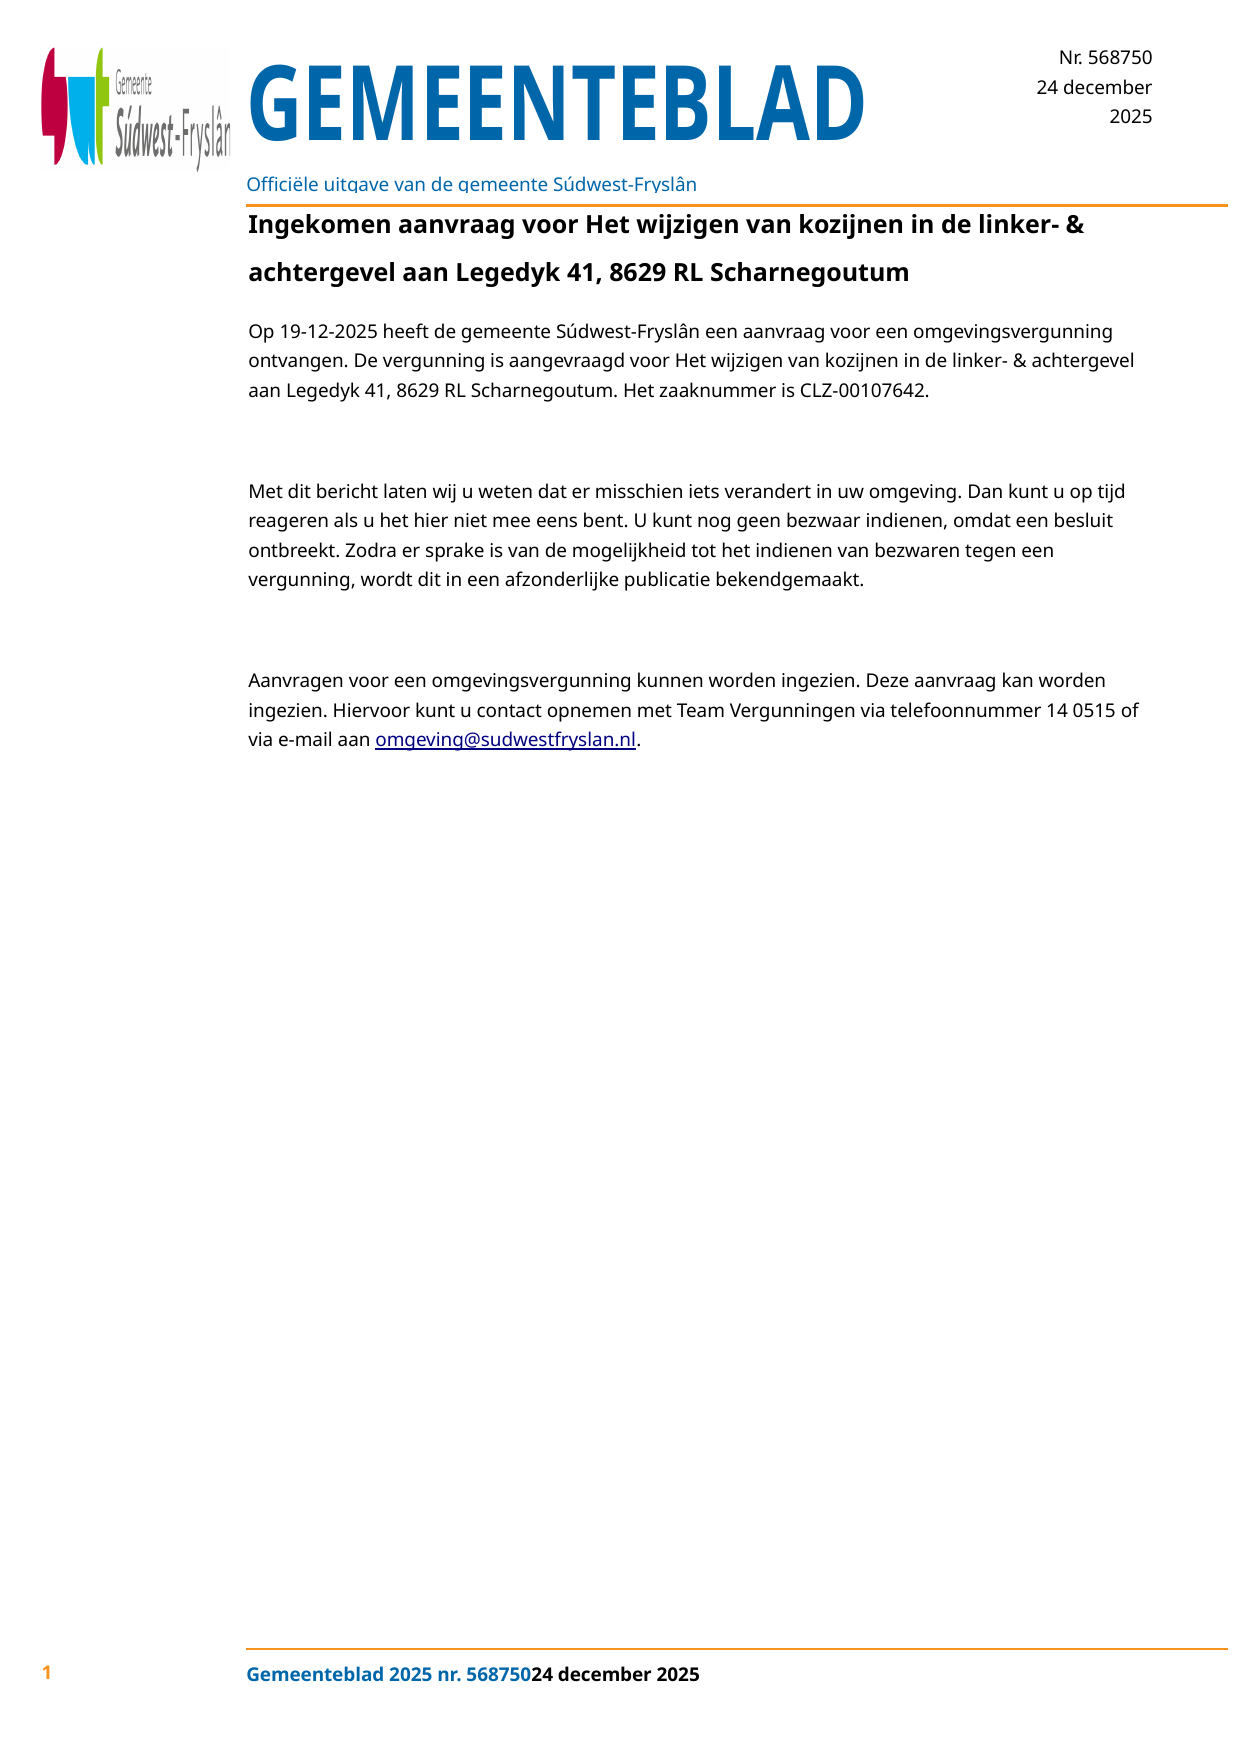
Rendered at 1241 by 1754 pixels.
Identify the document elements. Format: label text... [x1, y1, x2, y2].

text Ingekomen aanvraag voor Het wijzigen van kozijnen in de linker- & achtergevel aan Legedyk 41, 8629 RL Scharnegoutum [248, 207, 1152, 288]
text Op 19-12-2025 heeft de gemeente Súdwest-Fryslân een aanvraag voor een omgevingsvergunning ontvangen. De vergunning is aangevraagd voor Het wijzigen van kozijnen in de linker- & achtergevel aan Legedyk 41, 8629 RL Scharnegoutum. Het zaaknummer is CLZ-00107642. [248, 318, 1152, 403]
text Met dit bericht laten wij u weten dat er misschien iets verandert in uw omgeving. Dan kunt u op tijd reageren als u het hier niet mee eens bent. U kunt nog geen bezwaar indienen, omdat een besluit ontbreekt. Zodra er sprake is van de mogelijkheid tot het indienen van bezwaren tegen een vergunning, wordt dit in een afzonderlijke publicatie bekendgemaakt. [248, 478, 1152, 592]
text Aanvragen voor een omgevingsvergunning kunnen worden ingezien. Deze aanvraag kan worden ingezien. Hiervoor kunt u contact opnemen met Team Vergunningen via telefoonnummer 14 0515 of via e-mail aan omgeving@sudwestfryslan.nl. [248, 667, 1152, 752]
picture [41, 47, 231, 172]
